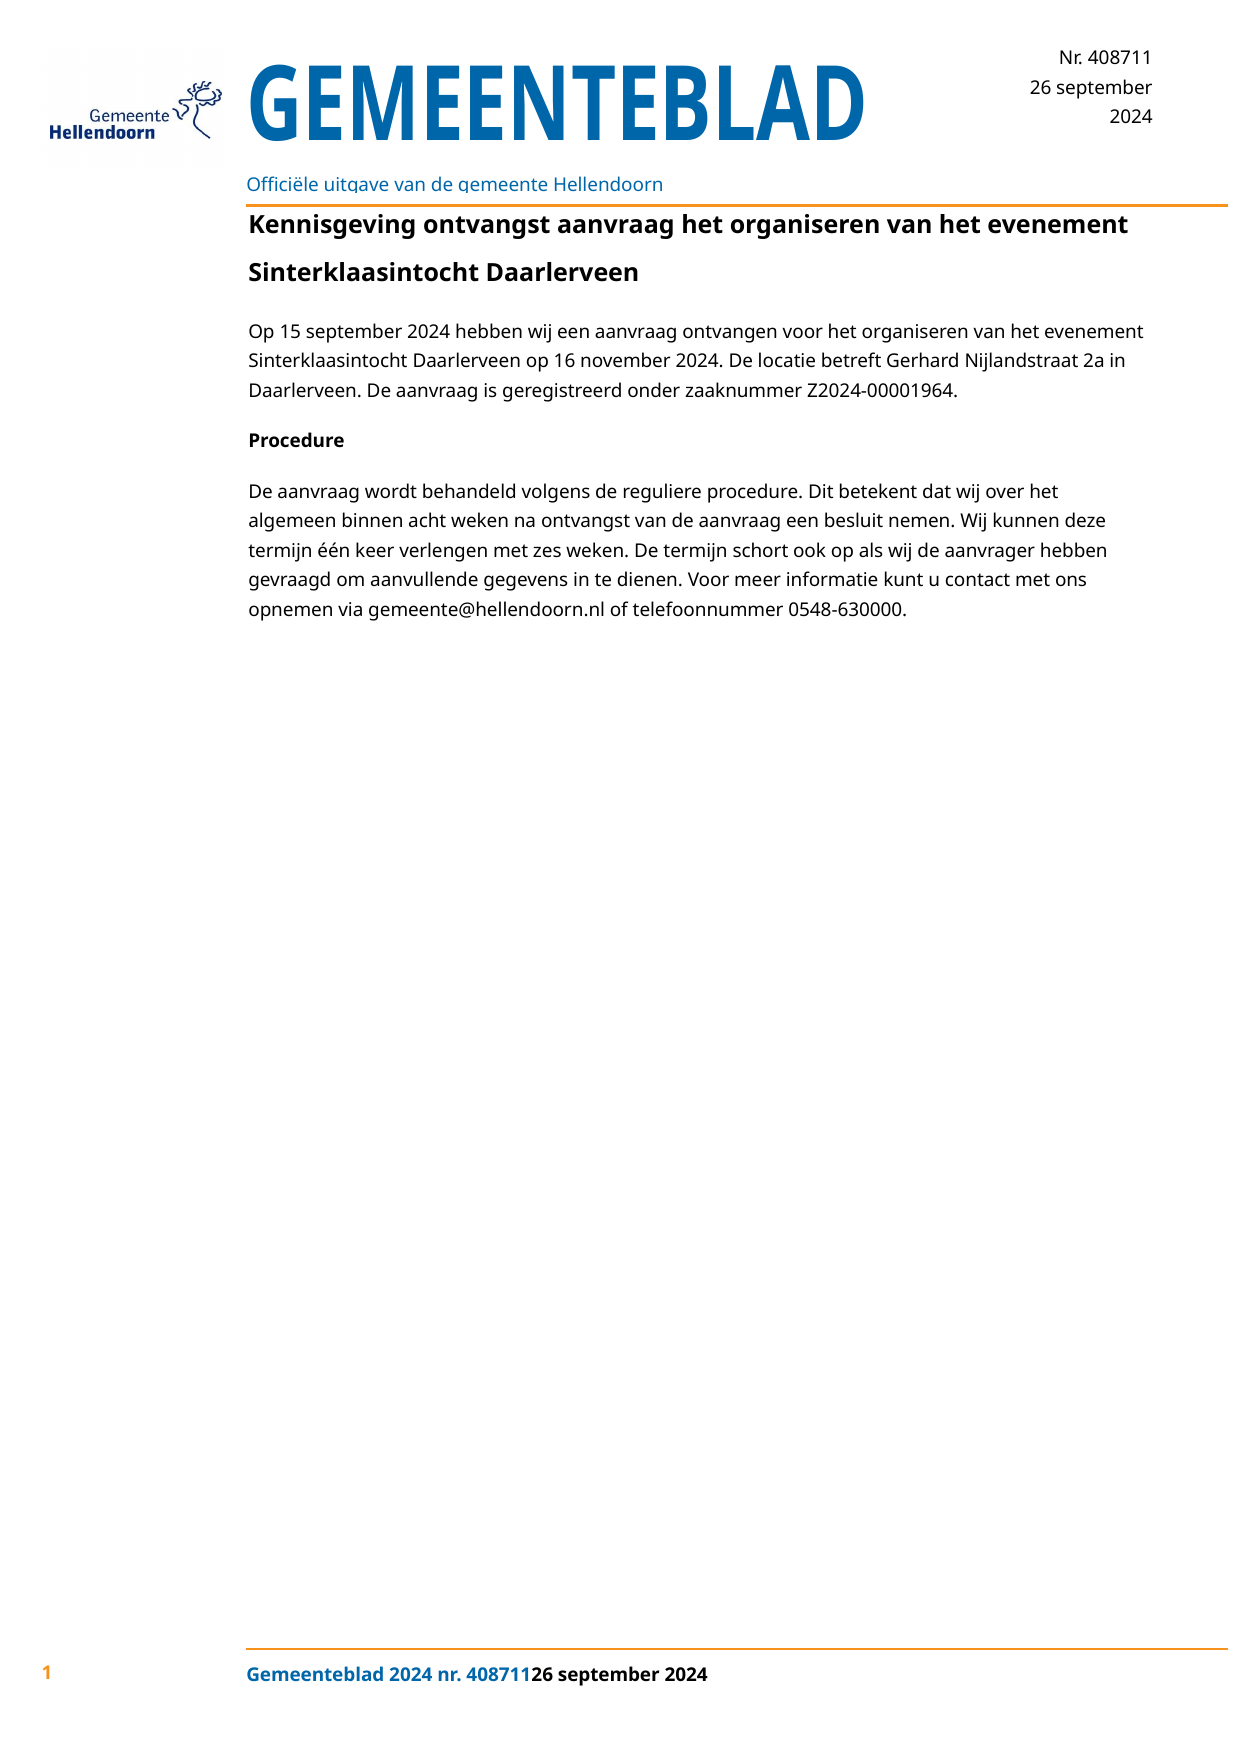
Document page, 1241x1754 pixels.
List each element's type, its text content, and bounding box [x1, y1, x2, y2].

text Procedure [248, 427, 1152, 453]
text De aanvraag wordt behandeld volgens de reguliere procedure. Dit betekent dat wij over het algemeen binnen acht weken na ontvangst van de aanvraag een besluit nemen. Wij kunnen deze termijn één keer verlengen met zes weken. De termijn schort ook op als wij de aanvrager hebben gevraagd om aanvullende gegevens in te dienen. Voor meer informatie kunt u contact met ons opnemen via gemeente@hellendoorn.nl of telefoonnummer 0548-630000. [248, 478, 1152, 622]
text Op 15 september 2024 hebben wij een aanvraag ontvangen voor het organiseren van het evenement Sinterklaasintocht Daarlerveen op 16 november 2024. De locatie betreft Gerhard Nijlandstraat 2a in Daarlerveen. De aanvraag is geregistreerd onder zaaknummer Z2024-00001964. [248, 318, 1152, 403]
text Kennisgeving ontvangst aanvraag het organiseren van het evenement Sinterklaasintocht Daarlerveen [248, 207, 1152, 288]
picture [41, 47, 231, 172]
